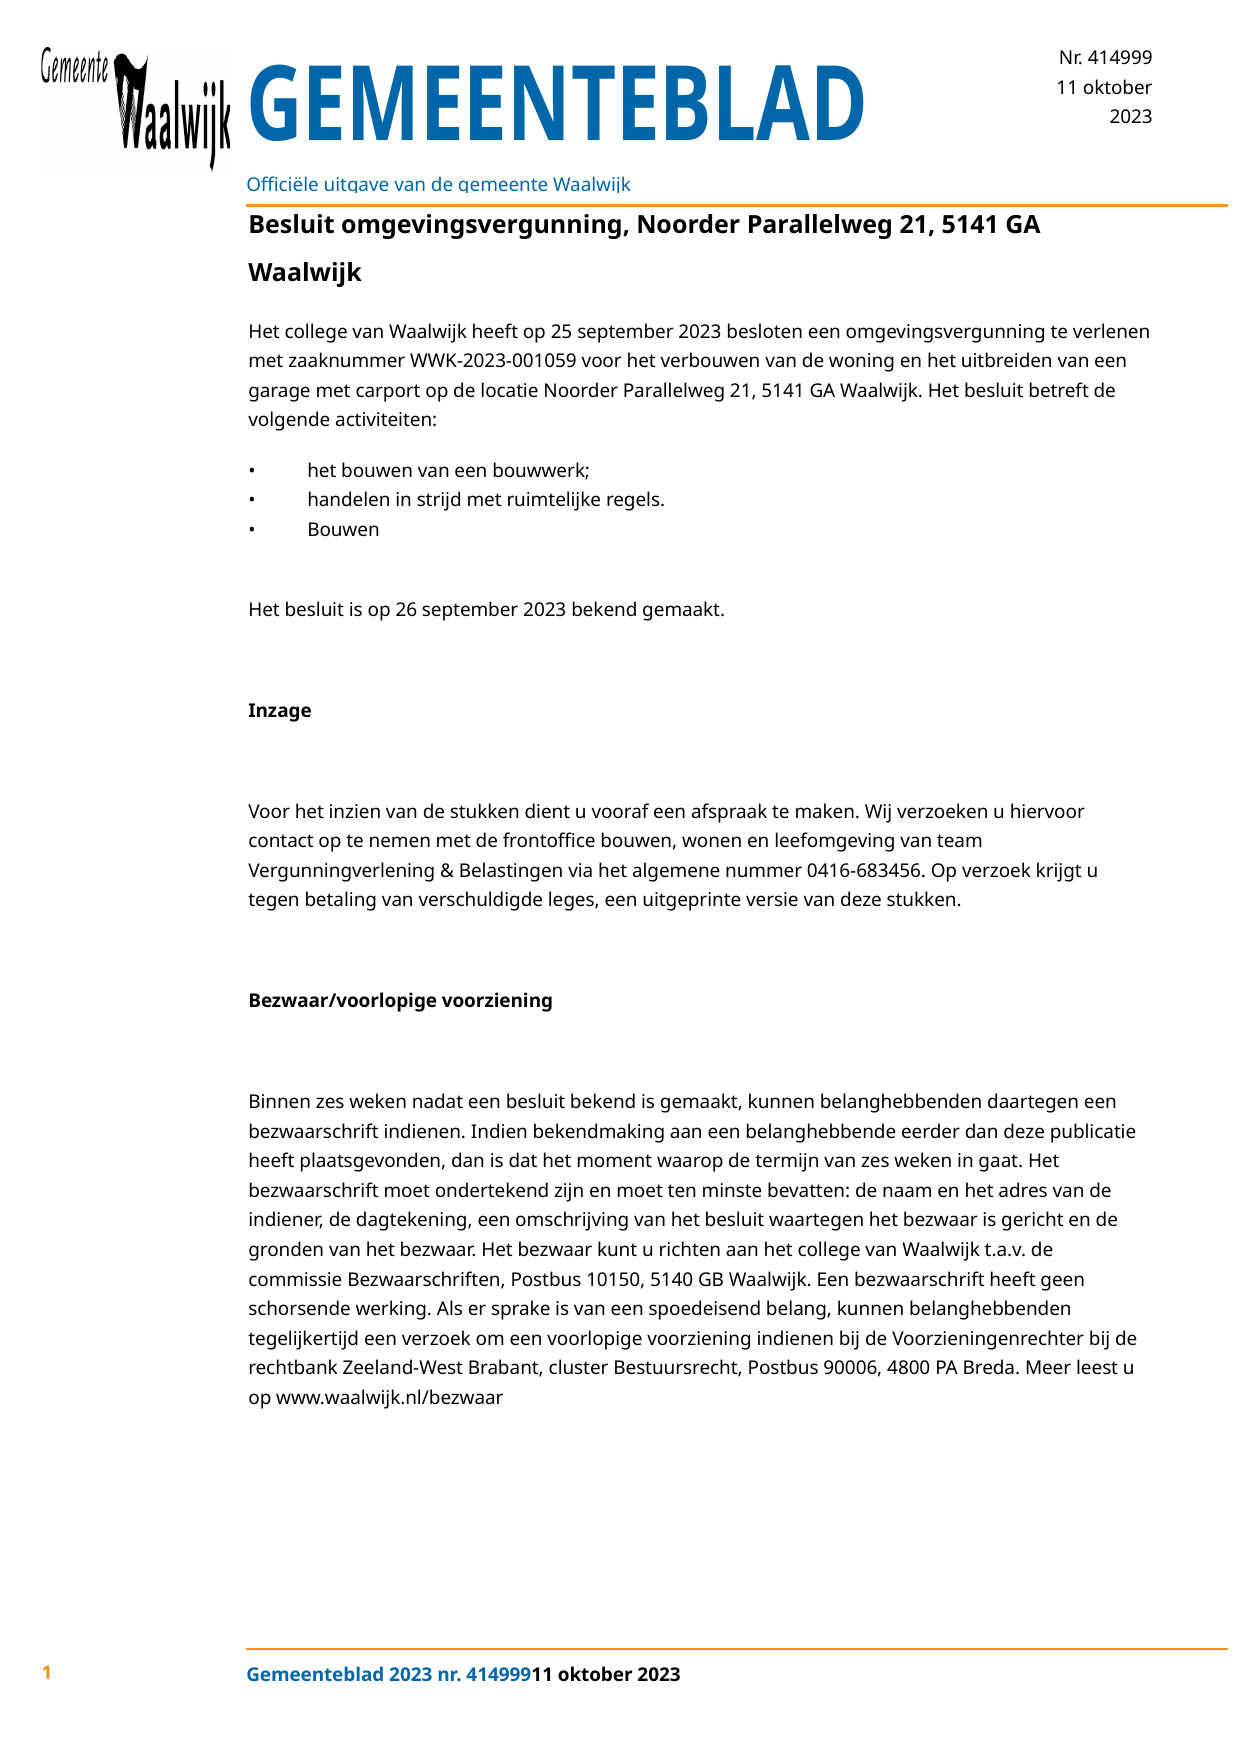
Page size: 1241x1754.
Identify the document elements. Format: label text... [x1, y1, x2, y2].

list handelen in strijd met ruimtelijke regels. [248, 487, 1152, 512]
list het bouwen van een bouwwerk; [248, 457, 1152, 483]
text Het besluit is op 26 september 2023 bekend gemaakt. [248, 596, 1152, 622]
text Bezwaar/voorlopige voorziening [248, 987, 1152, 1013]
picture [41, 47, 231, 172]
list Bouwen [248, 516, 1152, 542]
text Inzage [248, 697, 1152, 723]
text Het college van Waalwijk heeft op 25 september 2023 besloten een omgevingsvergunning te verlenen met zaaknummer WWK-2023-001059 voor het verbouwen van de woning en het uitbreiden van een garage met carport op de locatie Noorder Parallelweg 21, 5141 GA Waalwijk. Het besluit betreft de volgende activiteiten: [248, 318, 1152, 432]
text Besluit omgevingsvergunning, Noorder Parallelweg 21, 5141 GA Waalwijk [248, 207, 1152, 288]
text Binnen zes weken nadat een besluit bekend is gemaakt, kunnen belanghebbenden daartegen een bezwaarschrift indienen. Indien bekendmaking aan een belanghebbende eerder dan deze publicatie heeft plaatsgevonden, dan is dat het moment waarop de termijn van zes weken in gaat. Het bezwaarschrift moet ondertekend zijn en moet ten minste bevatten: de naam en het adres van de indiener, de dagtekening, een omschrijving van het besluit waartegen het bezwaar is gericht en de gronden van het bezwaar. Het bezwaar kunt u richten aan het college van Waalwijk t.a.v. de commissie Bezwaarschriften, Postbus 10150, 5140 GB Waalwijk. Een bezwaarschrift heeft geen schorsende werking. Als er sprake is van een spoedeisend belang, kunnen belanghebbenden tegelijkertijd een verzoek om een voorlopige voorziening indienen bij de Voorzieningenrechter bij de rechtbank Zeeland-West Brabant, cluster Bestuursrecht, Postbus 90006, 4800 PA Breda. Meer leest u op www.waalwijk.nl/bezwaar [248, 1088, 1152, 1410]
text Voor het inzien van de stukken dient u vooraf een afspraak te maken. Wij verzoeken u hiervoor contact op te nemen met de frontoffice bouwen, wonen en leefomgeving van team Vergunningverlening & Belastingen via het algemene nummer 0416-683456. Op verzoek krijgt u tegen betaling van verschuldigde leges, een uitgeprinte versie van deze stukken. [248, 798, 1152, 912]
